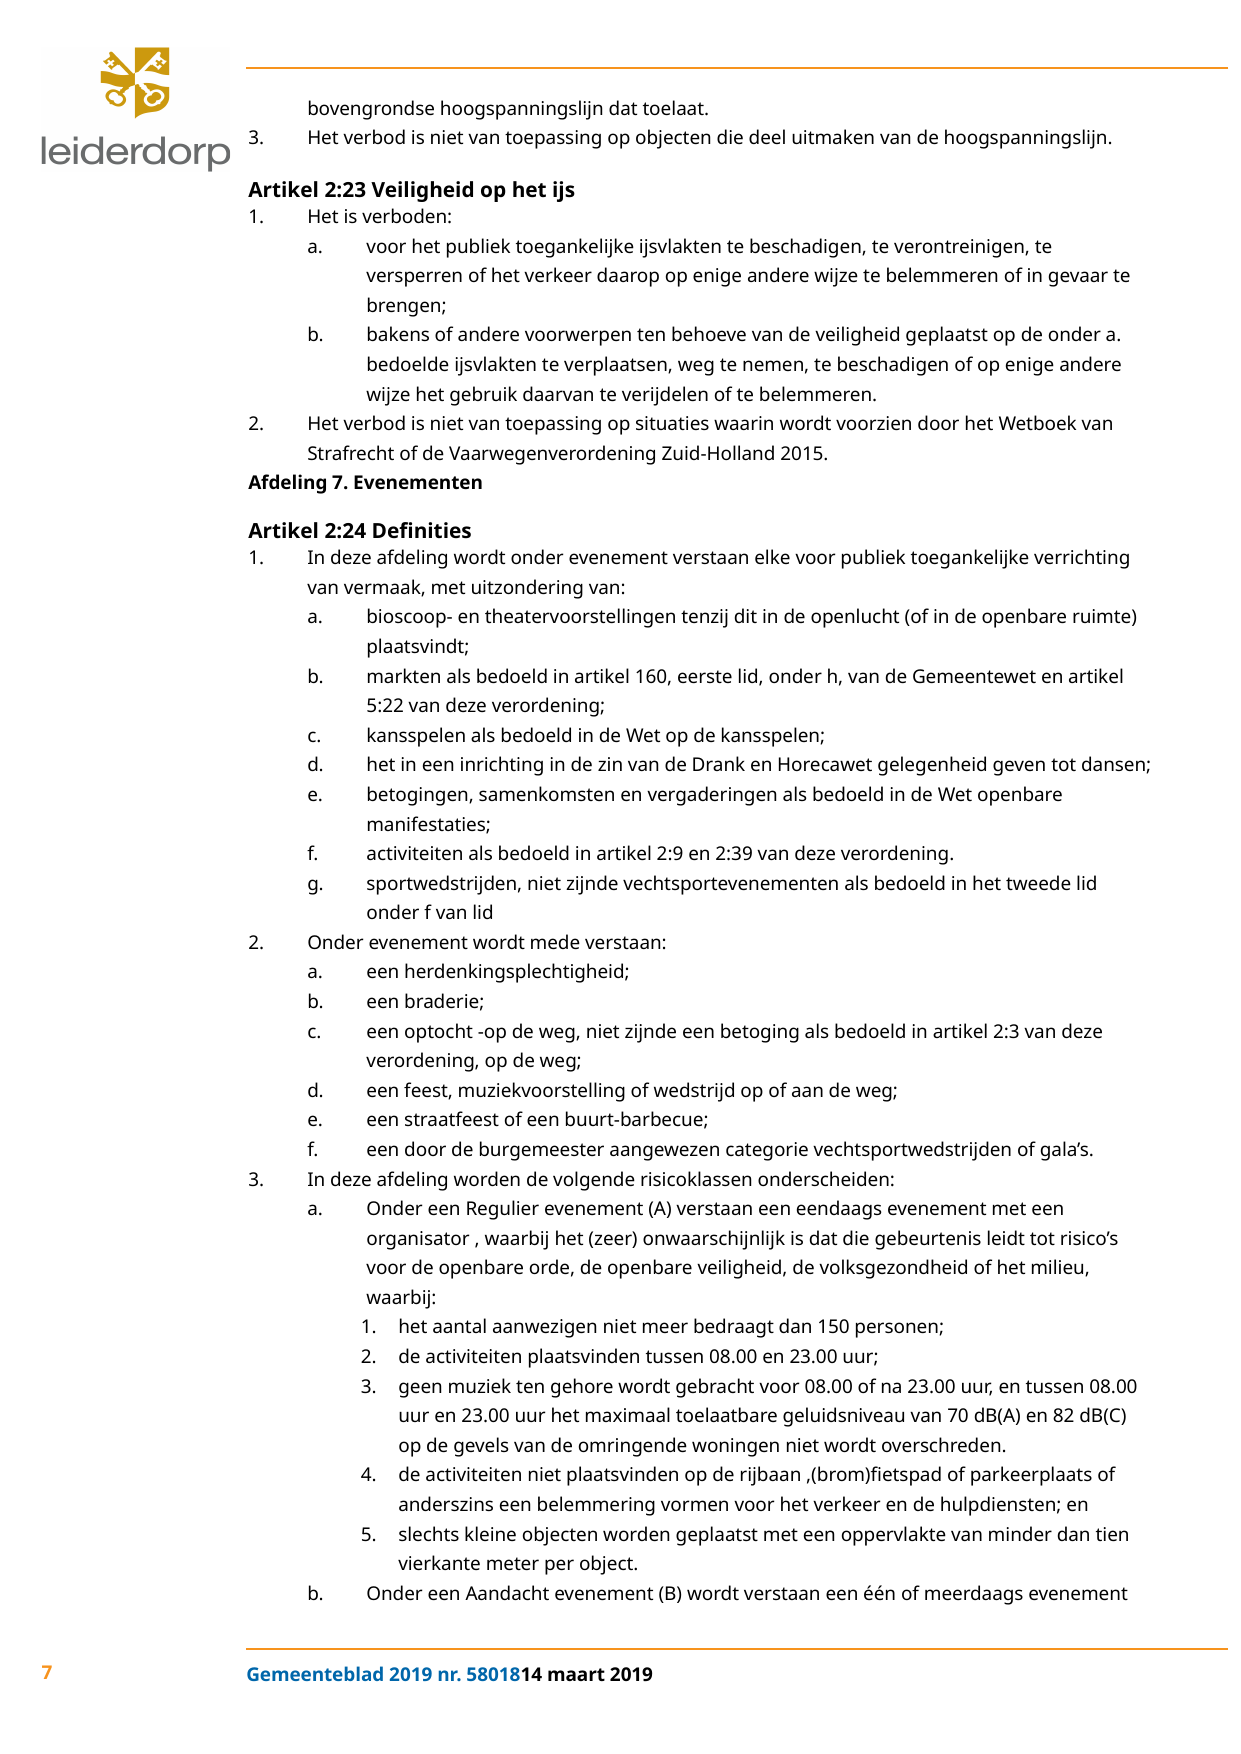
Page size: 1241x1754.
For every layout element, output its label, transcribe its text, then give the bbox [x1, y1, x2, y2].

list activiteiten als bedoeld in artikel 2:9 en 2:39 van deze verordening. [307, 840, 1152, 866]
picture [41, 47, 231, 172]
list Het is verboden: [248, 203, 1152, 229]
text Afdeling 7. Evenementen [248, 469, 1152, 495]
list bovengrondse hoogspanningslijn dat toelaat. [248, 95, 1152, 121]
list kansspelen als bedoeld in de Wet op de kansspelen; [307, 722, 1152, 748]
list geen muziek ten gehore wordt gebracht voor 08.00 of na 23.00 uur, en tussen 08.00 uur en 23.00 uur het maximaal toelaatbare geluidsniveau van 70 dB(A) en 82 dB(C) op de gevels van de omringende woningen niet wordt overschreden. [361, 1373, 1152, 1458]
list het in een inrichting in de zin van de Drank en Horecawet gelegenheid geven tot dansen; [307, 752, 1152, 777]
list In deze afdeling worden de volgende risicoklassen onderscheiden: [248, 1166, 1152, 1191]
list een straatfeest of een buurt-barbecue; [307, 1107, 1152, 1132]
list de activiteiten plaatsvinden tussen 08.00 en 23.00 uur; [361, 1343, 1152, 1369]
list Het verbod is niet van toepassing op situaties waarin wordt voorzien door het Wetboek van Strafrecht of de Vaarwegenverordening Zuid-Holland 2015. [248, 410, 1152, 466]
list Onder een Regulier evenement (A) verstaan een eendaags evenement met een organisator , waarbij het (zeer) onwaarschijnlijk is dat die gebeurtenis leidt tot risico’s voor de openbare orde, de openbare veiligheid, de volksgezondheid of het milieu, waarbij: [307, 1195, 1152, 1310]
list een herdenkingsplechtigheid; [307, 959, 1152, 984]
list bakens of andere voorwerpen ten behoeve van de veiligheid geplaatst op de onder a. bedoelde ijsvlakten te verplaatsen, weg te nemen, te beschadigen of op enige andere wijze het gebruik daarvan te verijdelen of te belemmeren. [307, 322, 1152, 406]
list Onder evenement wordt mede verstaan: [248, 929, 1152, 955]
list een braderie; [307, 988, 1152, 1014]
list het aantal aanwezigen niet meer bedraagt dan 150 personen; [361, 1314, 1152, 1339]
list bioscoop- en theatervoorstellingen tenzij dit in de openlucht (of in de openbare ruimte) plaatsvindt; [307, 604, 1152, 659]
list voor het publiek toegankelijke ijsvlakten te beschadigen, te verontreinigen, te versperren of het verkeer daarop op enige andere wijze te belemmeren of in gevaar te brengen; [307, 233, 1152, 318]
list Het verbod is niet van toepassing op objecten die deel uitmaken van de hoogspanningslijn. [248, 124, 1152, 150]
list een door de burgemeester aangewezen categorie vechtsportwedstrijden of gala’s. [307, 1136, 1152, 1162]
list In deze afdeling wordt onder evenement verstaan elke voor publiek toegankelijke verrichting van vermaak, met uitzondering van: [248, 544, 1152, 600]
text Artikel 2:23 Veiligheid op het ijs [248, 175, 1152, 203]
list een feest, muziekvoorstelling of wedstrijd op of aan de weg; [307, 1077, 1152, 1103]
list betogingen, samenkomsten en vergaderingen als bedoeld in de Wet openbare manifestaties; [307, 781, 1152, 836]
list de activiteiten niet plaatsvinden op de rijbaan ,(brom)fietspad of parkeerplaats of anderszins een belemmering vormen voor het verkeer en de hulpdiensten; en [361, 1462, 1152, 1517]
list markten als bedoeld in artikel 160, eerste lid, onder h, van de Gemeentewet en artikel 5:22 van deze verordening; [307, 663, 1152, 718]
list een optocht -op de weg, niet zijnde een betoging als bedoeld in artikel 2:3 van deze verordening, op de weg; [307, 1018, 1152, 1073]
text Artikel 2:24 Definities [248, 516, 1152, 544]
list slechts kleine objecten worden geplaatst met een oppervlakte van minder dan tien vierkante meter per object. [361, 1521, 1152, 1576]
list Onder een Aandacht evenement (B) wordt verstaan een één of meerdaags evenement [307, 1580, 1152, 1606]
list sportwedstrijden, niet zijnde vechtsportevenementen als bedoeld in het tweede lid onder f van lid [307, 870, 1152, 925]
